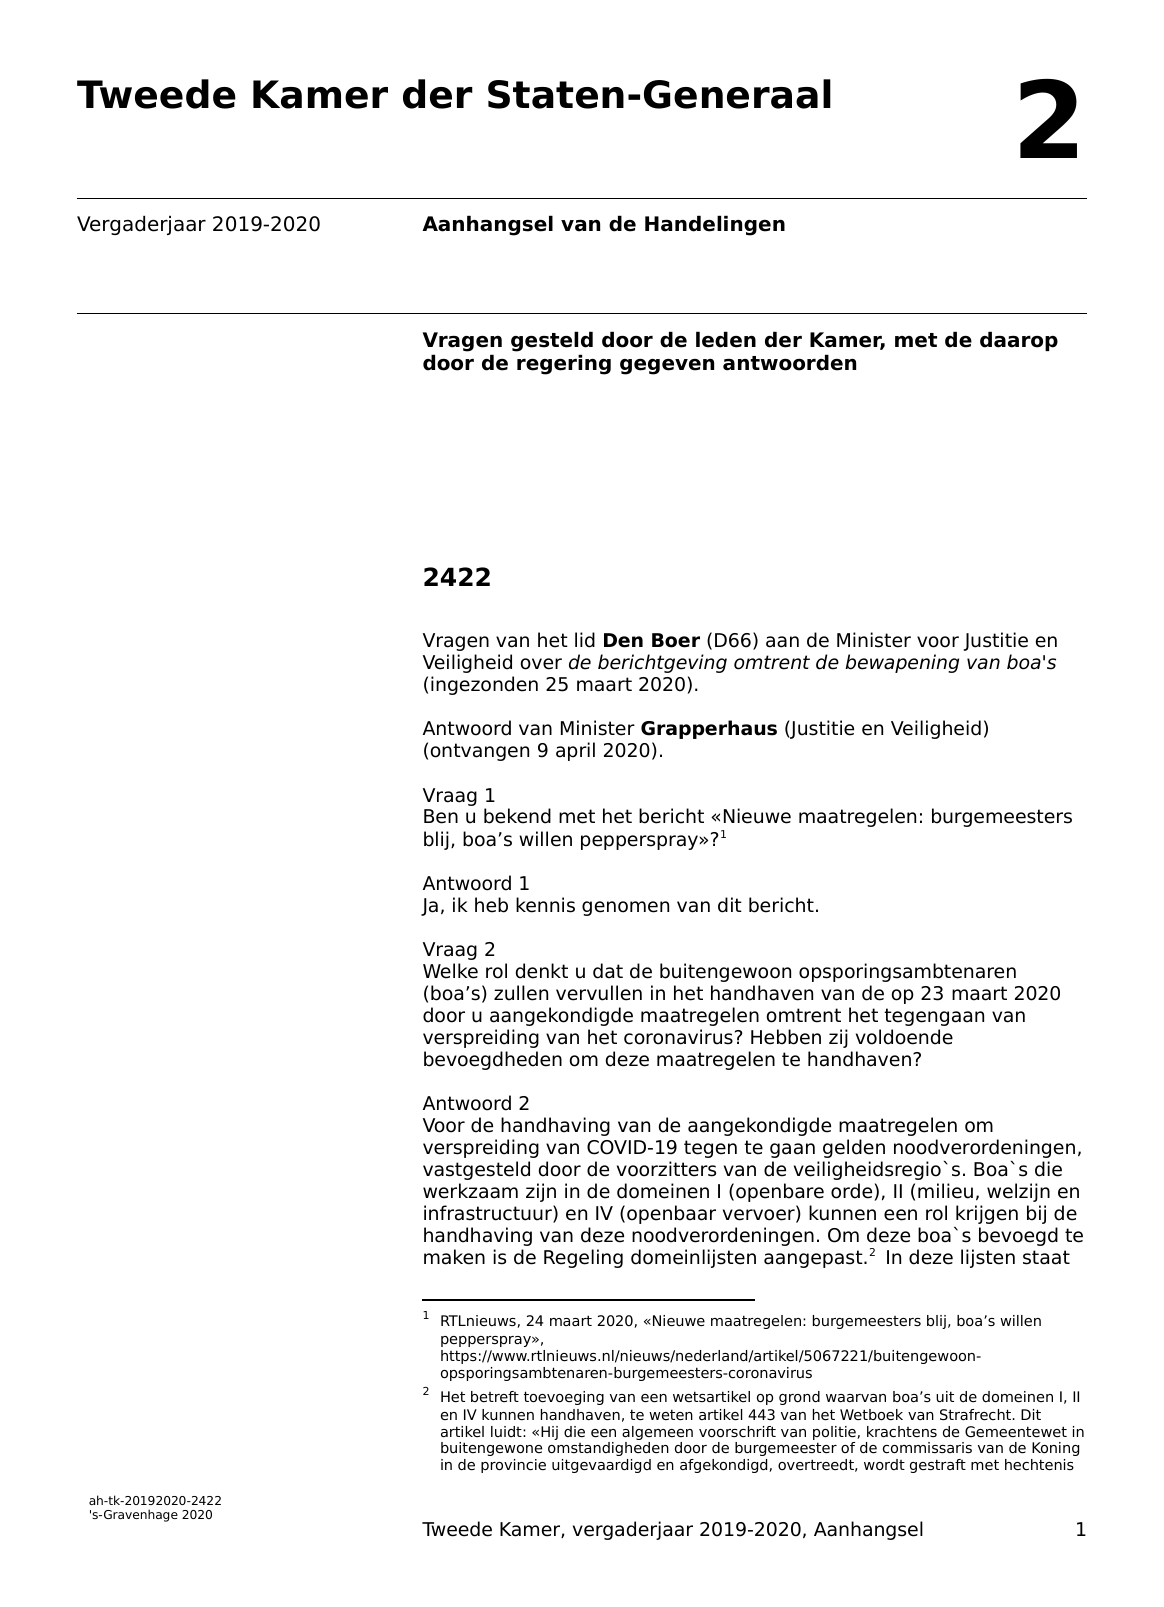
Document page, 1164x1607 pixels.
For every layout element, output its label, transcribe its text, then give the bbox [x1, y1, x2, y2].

table_cell Vragen gesteld door de leden der Kamer, met de daarop door de regering gegeven antwoorden [422, 314, 1087, 375]
text Ja, ik heb kennis genomen van dit bericht. [422, 894, 1087, 917]
table_cell Aanhangsel van de Handelingen [422, 199, 1087, 313]
text Antwoord 2 [422, 1093, 1087, 1115]
table_header Tweede Kamer der Staten-Generaal [77, 59, 886, 198]
text Vraag 2 [422, 939, 1087, 961]
text Voor de handhaving van de aangekondigde maatregelen om verspreiding van COVID-19 tegen te gaan gelden noodverordeningen, vastgesteld door de voorzitters van de veiligheidsregio`s. Boa`s die werkzaam zijn in de domeinen I (openbare orde), II (milieu, welzijn en infrastructuur) en IV (openbaar vervoer) kunnen een rol krijgen bij de handhaving van deze noodverordeningen. Om deze boa`s bevoegd te maken is de Regeling domeinlijsten aangepast. In deze lijsten staat [422, 1115, 1087, 1269]
text ah-tk-20192020-2422 [88, 1494, 323, 1508]
text Vraag 1 [422, 784, 1087, 806]
text Antwoord 1 [422, 873, 1087, 894]
text RTLnieuws, 24 maart 2020, «Nieuwe maatregelen: burgemeesters blij, boa’s willen pepperspray», https://www.rtlnieuws.nl/nieuws/nederland/artikel/5067221/buitengewoon-opsporingsambtenaren-burgemeesters-coronavirus [422, 1309, 1087, 1382]
text Welke rol denkt u dat de buitengewoon opsporingsambtenaren (boa’s) zullen vervullen in het handhaven van de op 23 maart 2020 door u aangekondigde maatregelen omtrent het tegengaan van verspreiding van het coronavirus? Hebben zij voldoende bevoegdheden om deze maatregelen te handhaven? [422, 961, 1087, 1071]
text Ben u bekend met het bericht «Nieuwe maatregelen: burgemeesters blij, boa’s willen pepperspray»? [422, 806, 1087, 850]
table_cell Vergaderjaar 2019-2020 [77, 199, 422, 313]
text Het betreft toevoeging van een wetsartikel op grond waarvan boa’s uit de domeinen I, II en IV kunnen handhaven, te weten artikel 443 van het Wetboek van Strafrecht. Dit artikel luidt: «Hij die een algemeen voorschrift van politie, krachtens de Gemeentewet in buitengewone omstandigheden door de burgemeester of de commissaris van de Koning in de provincie uitgevaardigd en afgekondigd, overtreedt, wordt gestraft met hechtenis [422, 1385, 1087, 1474]
table_cell [77, 314, 422, 375]
text 's-Gravenhage 2020 [88, 1508, 323, 1522]
text Antwoord van Minister Grapperhaus (Justitie en Veiligheid) (ontvangen 9 april 2020). [422, 718, 1087, 762]
text 2422 [422, 563, 1087, 592]
table_header 2 [886, 59, 1087, 198]
text Vragen van het lid Den Boer (D66) aan de Minister voor Justitie en Veiligheid over de berichtgeving omtrent de bewapening van boa's (ingezonden 25 maart 2020). [422, 630, 1087, 696]
